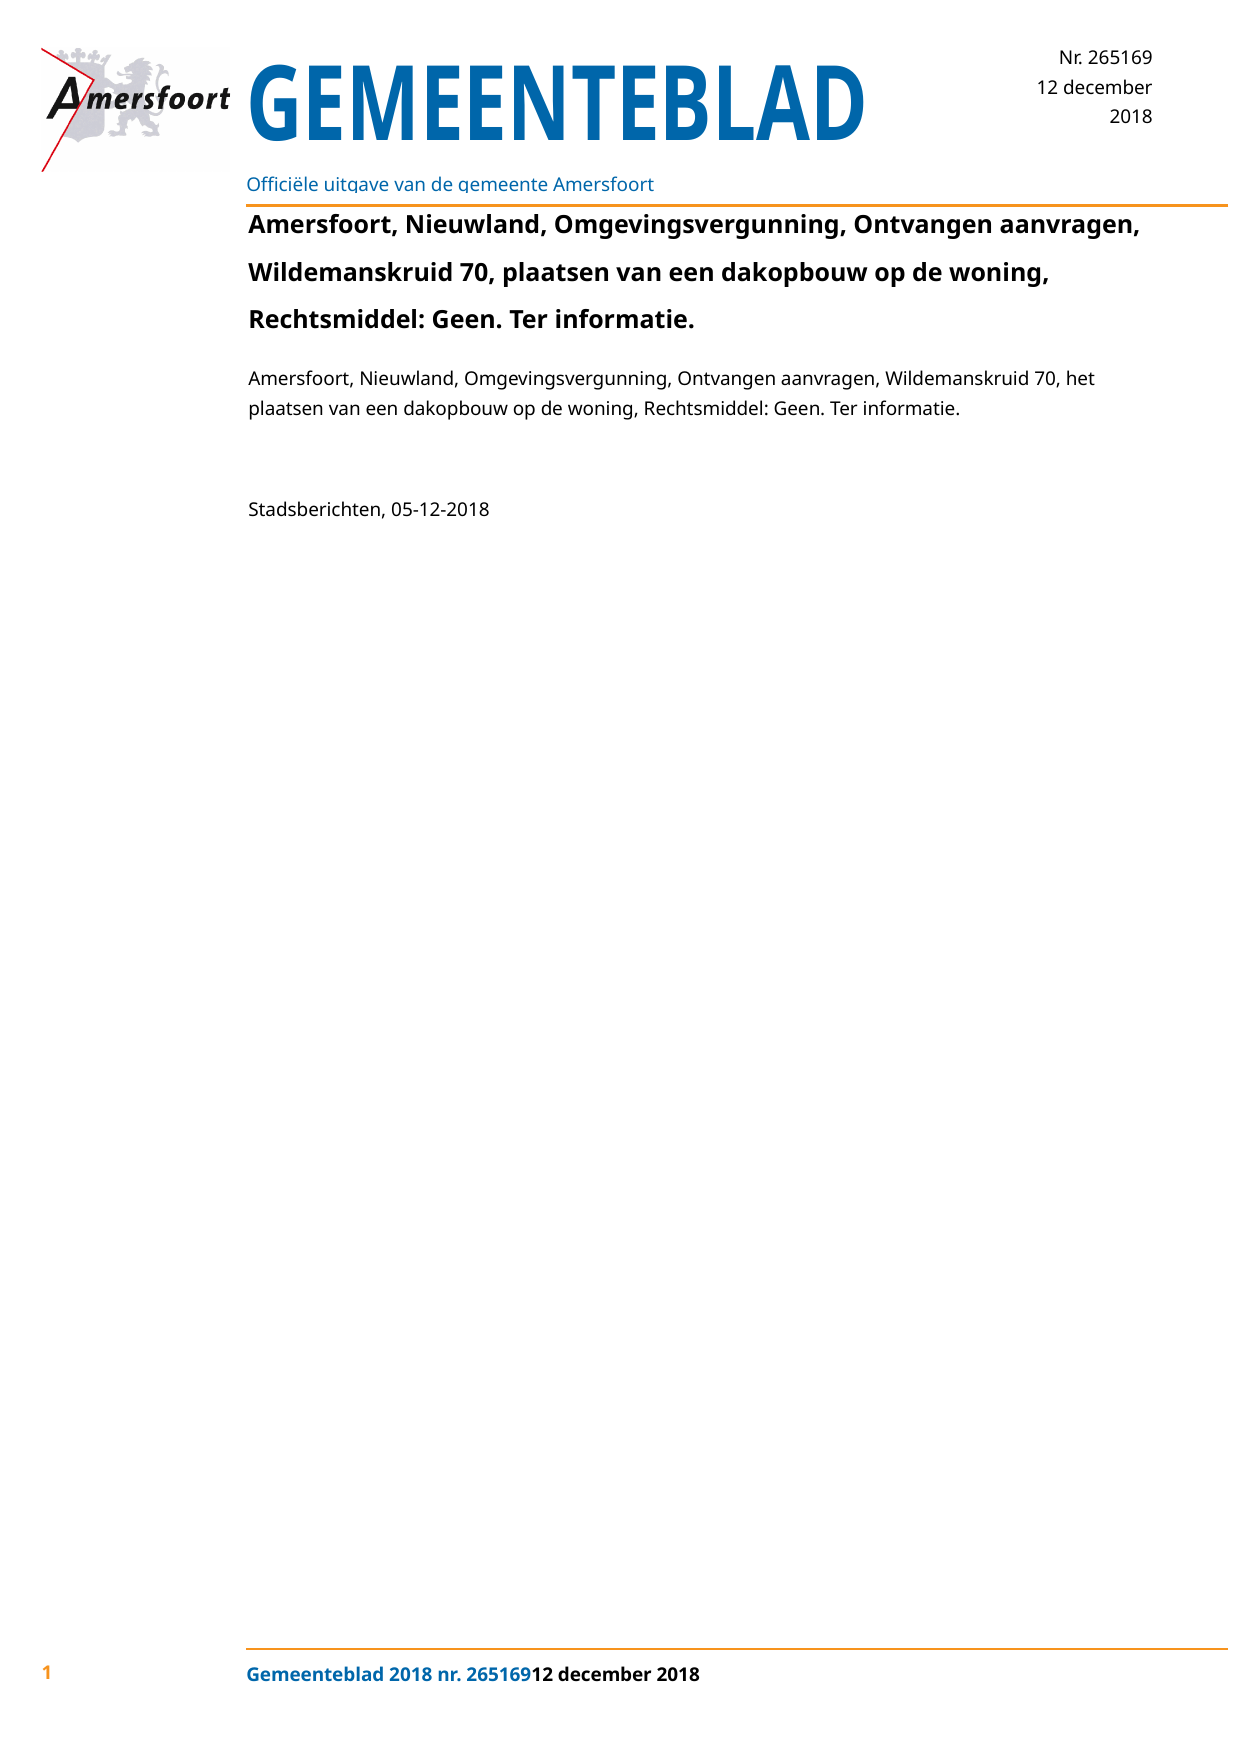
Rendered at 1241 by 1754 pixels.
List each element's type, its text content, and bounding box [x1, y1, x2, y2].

text Amersfoort, Nieuwland, Omgevingsvergunning, Ontvangen aanvragen, Wildemanskruid 70, plaatsen van een dakopbouw op de woning, Rechtsmiddel: Geen. Ter informatie. [248, 207, 1152, 336]
picture [41, 47, 231, 172]
text Stadsberichten, 05-12-2018 [248, 496, 1152, 522]
text Amersfoort, Nieuwland, Omgevingsvergunning, Ontvangen aanvragen, Wildemanskruid 70, het plaatsen van een dakopbouw op de woning, Rechtsmiddel: Geen. Ter informatie. [248, 366, 1152, 421]
